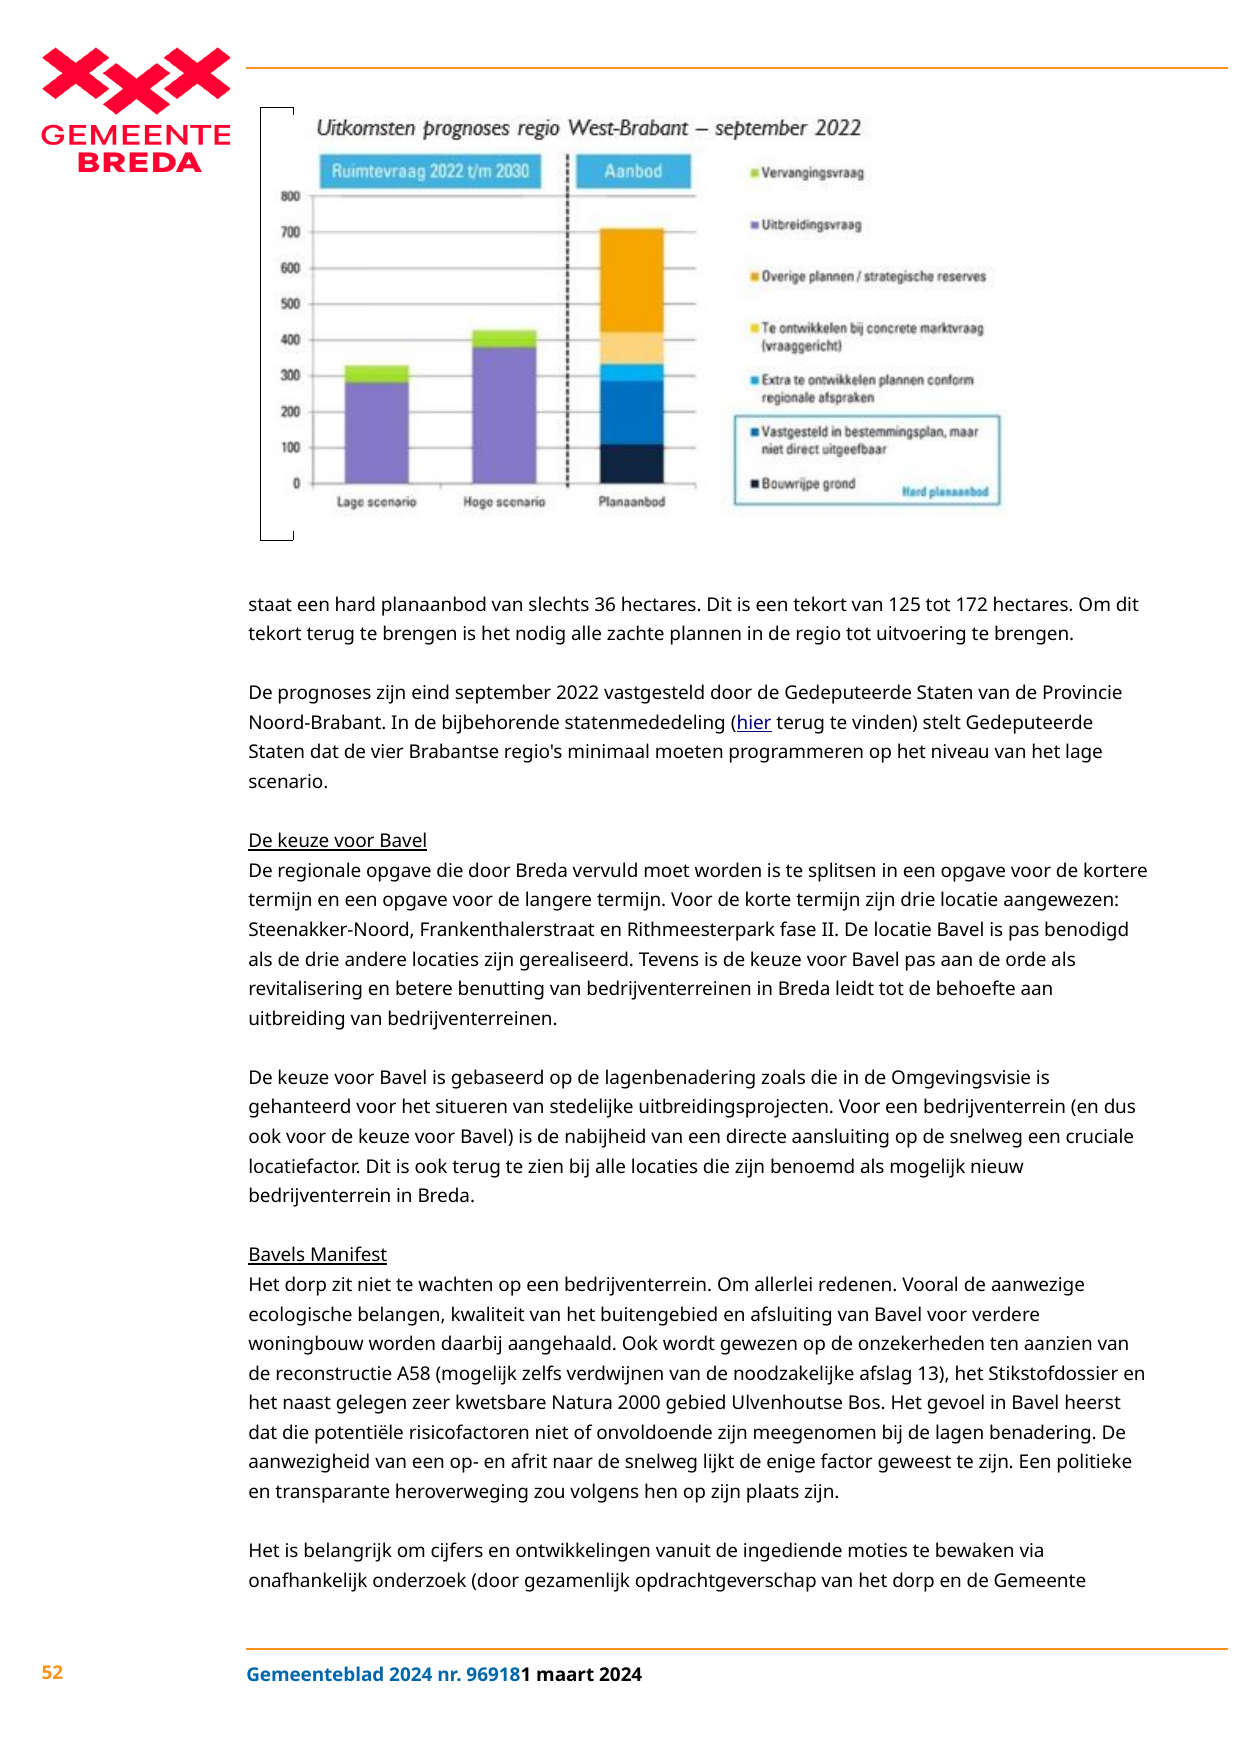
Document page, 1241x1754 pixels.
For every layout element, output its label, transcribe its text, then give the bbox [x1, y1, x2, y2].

text Het is belangrijk om cijfers en ontwikkelingen vanuit de ingediende moties te bewaken via onafhankelijk onderzoek (door gezamenlijk opdrachtgeverschap van het dorp en de Gemeente [248, 1537, 1152, 1593]
text De keuze voor Bavel is gebaseerd op de lagenbenadering zoals die in de Omgevingsvisie is gehanteerd voor het situeren van stedelijke uitbreidingsprojecten. Voor een bedrijventerrein (en dus ook voor de keuze voor Bavel) is de nabijheid van een directe aansluiting op de snelweg een cruciale locatiefactor. Dit is ook terug te zien bij alle locaties die zijn benoemd als mogelijk nieuw bedrijventerrein in Breda. [248, 1064, 1152, 1208]
text Bavels Manifest [248, 1242, 1152, 1267]
text staat een hard planaanbod van slechts 36 hectares. Dit is een tekort van 125 tot 172 hectares. Om dit tekort terug te brengen is het nodig alle zachte plannen in de regio tot uitvoering te brengen. [248, 591, 1152, 646]
text De regionale opgave die door Breda vervuld moet worden is te splitsen in een opgave voor de kortere termijn en een opgave voor de langere termijn. Voor de korte termijn zijn drie locatie aangewezen: Steenakker-Noord, Frankenthalerstraat en Rithmeesterpark fase II. De locatie Bavel is pas benodigd als de drie andere locaties zijn gerealiseerd. Tevens is de keuze voor Bavel pas aan de orde als revitalisering en betere benutting van bedrijventerreinen in Breda leidt tot de behoefte aan uitbreiding van bedrijventerreinen. [248, 857, 1152, 1031]
text Het dorp zit niet te wachten op een bedrijventerrein. Om allerlei redenen. Vooral de aanwezige ecologische belangen, kwaliteit van het buitengebied en afsluiting van Bavel voor verdere woningbouw worden daarbij aangehaald. Ook wordt gewezen op de onzekerheden ten aanzien van de reconstructie A58 (mogelijk zelfs verdwijnen van de noodzakelijke afslag 13), het Stikstofdossier en het naast gelegen zeer kwetsbare Natura 2000 gebied Ulvenhoutse Bos. Het gevoel in Bavel heerst dat die potentiële risicofactoren niet of onvoldoende zijn meegenomen bij de lagen benadering. De aanwezigheid van een op- en afrit naar de snelweg lijkt de enige factor geweest te zijn. Een politieke en transparante heroverweging zou volgens hen op zijn plaats zijn. [248, 1271, 1152, 1504]
text De keuze voor Bavel [248, 827, 1152, 853]
text De prognoses zijn eind september 2022 vastgesteld door de Gedeputeerde Staten van de Provincie Noord-Brabant. In de bijbehorende statenmededeling (hier terug te vinden) stelt Gedeputeerde Staten dat de vier Brabantse regio's minimaal moeten programmeren op het niveau van het lage scenario. [248, 679, 1152, 794]
picture [41, 47, 231, 172]
picture [268, 115, 1008, 531]
